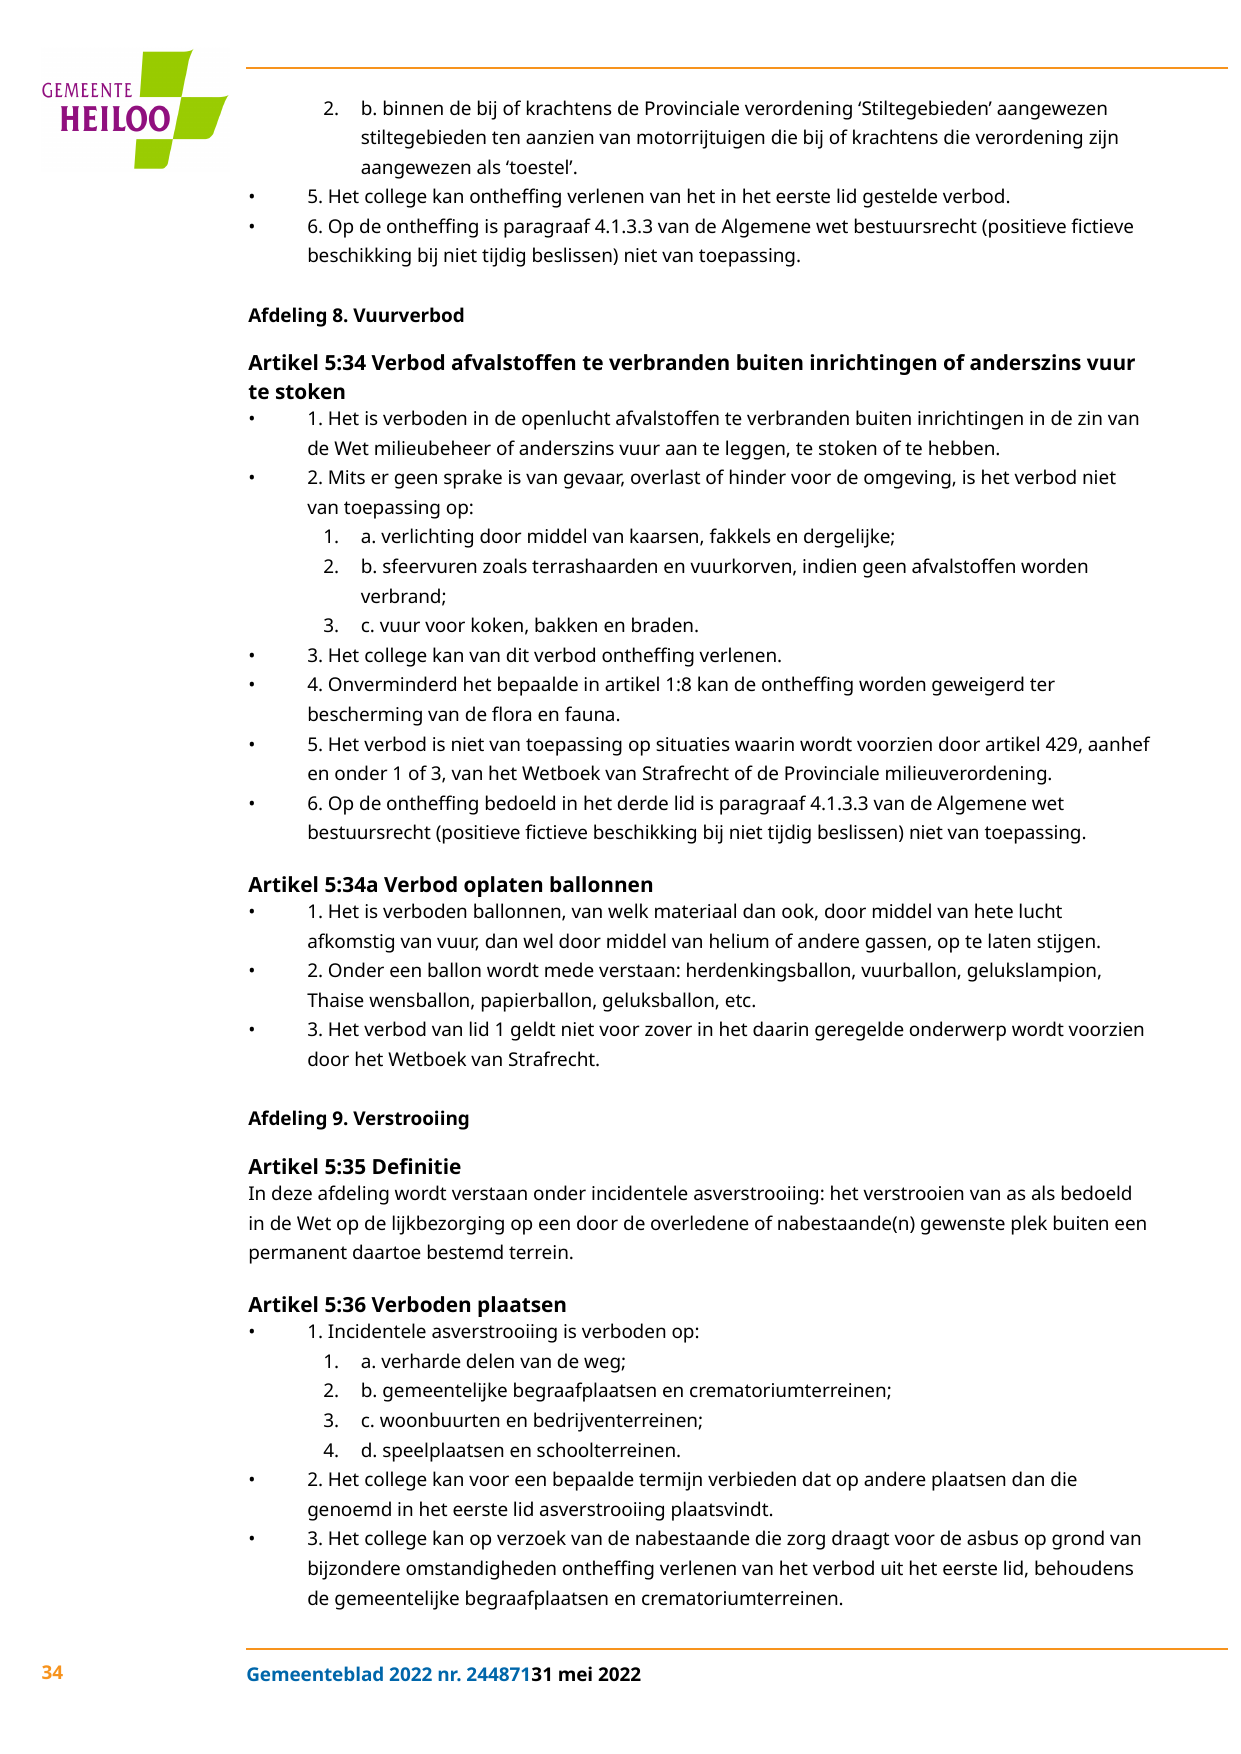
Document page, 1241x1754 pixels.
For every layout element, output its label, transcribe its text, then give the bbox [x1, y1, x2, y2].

text Artikel 5:34 Verbod afvalstoffen te verbranden buiten inrichtingen of anderszins vuur te stoken [248, 348, 1152, 405]
list a. verharde delen van de weg; [323, 1348, 1152, 1374]
list 4. Onverminderd het bepaalde in artikel 1:8 kan de ontheffing worden geweigerd ter bescherming van de flora en fauna. [248, 672, 1152, 727]
list b. binnen de bij of krachtens de Provinciale verordening ‘Stiltegebieden’ aangewezen stiltegebieden ten aanzien van motorrijtuigen die bij of krachtens die verordening zijn aangewezen als ‘toestel’. [323, 95, 1152, 180]
list 1. Incidentele asverstrooiing is verboden op: [248, 1318, 1152, 1344]
list 1. Het is verboden ballonnen, van welk materiaal dan ook, door middel van hete lucht afkomstig van vuur, dan wel door middel van helium of andere gassen, op te laten stijgen. [248, 898, 1152, 954]
list 5. Het college kan ontheffing verlenen van het in het eerste lid gestelde verbod. [248, 183, 1152, 209]
list 1. Het is verboden in de openlucht afvalstoffen te verbranden buiten inrichtingen in de zin van de Wet milieubeheer of anderszins vuur aan te leggen, te stoken of te hebben. [248, 405, 1152, 461]
list c. woonbuurten en bedrijventerreinen; [323, 1407, 1152, 1433]
text In deze afdeling wordt verstaan onder incidentele asverstrooiing: het verstrooien van as als bedoeld in de Wet op de lijkbezorging op een door de overledene of nabestaande(n) gewenste plek buiten een permanent daartoe bestemd terrein. [248, 1180, 1152, 1265]
text Artikel 5:35 Definitie [248, 1152, 1152, 1180]
list c. vuur voor koken, bakken en braden. [323, 612, 1152, 638]
list 3. Het college kan op verzoek van de nabestaande die zorg draagt voor de asbus op grond van bijzondere omstandigheden ontheffing verlenen van het verbod uit het eerste lid, behoudens de gemeentelijke begraafplaatsen en crematoriumterreinen. [248, 1526, 1152, 1610]
list 3. Het college kan van dit verbod ontheffing verlenen. [248, 642, 1152, 668]
list 6. Op de ontheffing is paragraaf 4.1.3.3 van de Algemene wet bestuursrecht (positieve fictieve beschikking bij niet tijdig beslissen) niet van toepassing. [248, 213, 1152, 268]
list 2. Mits er geen sprake is van gevaar, overlast of hinder voor de omgeving, is het verbod niet van toepassing op: [248, 464, 1152, 520]
text Artikel 5:36 Verboden plaatsen [248, 1290, 1152, 1318]
list d. speelplaatsen en schoolterreinen. [323, 1437, 1152, 1462]
list 3. Het verbod van lid 1 geldt niet voor zover in het daarin geregelde onderwerp wordt voorzien door het Wetboek van Strafrecht. [248, 1017, 1152, 1072]
picture [41, 47, 231, 172]
list 6. Op de ontheffing bedoeld in het derde lid is paragraaf 4.1.3.3 van de Algemene wet bestuursrecht (positieve fictieve beschikking bij niet tijdig beslissen) niet van toepassing. [248, 790, 1152, 845]
list 5. Het verbod is niet van toepassing op situaties waarin wordt voorzien door artikel 429, aanhef en onder 1 of 3, van het Wetboek van Strafrecht of de Provinciale milieuverordening. [248, 731, 1152, 786]
text Afdeling 8. Vuurverbod [248, 302, 1152, 328]
text Afdeling 9. Verstrooiing [248, 1105, 1152, 1131]
list a. verlichting door middel van kaarsen, fakkels en dergelijke; [323, 524, 1152, 549]
list 2. Onder een ballon wordt mede verstaan: herdenkingsballon, vuurballon, gelukslampion, Thaise wensballon, papierballon, geluksballon, etc. [248, 957, 1152, 1013]
list b. sfeervuren zoals terrashaarden en vuurkorven, indien geen afvalstoffen worden verbrand; [323, 553, 1152, 608]
text Artikel 5:34a Verbod oplaten ballonnen [248, 870, 1152, 898]
list 2. Het college kan voor een bepaalde termijn verbieden dat op andere plaatsen dan die genoemd in het eerste lid asverstrooiing plaatsvindt. [248, 1466, 1152, 1522]
list b. gemeentelijke begraafplaatsen en crematoriumterreinen; [323, 1378, 1152, 1403]
